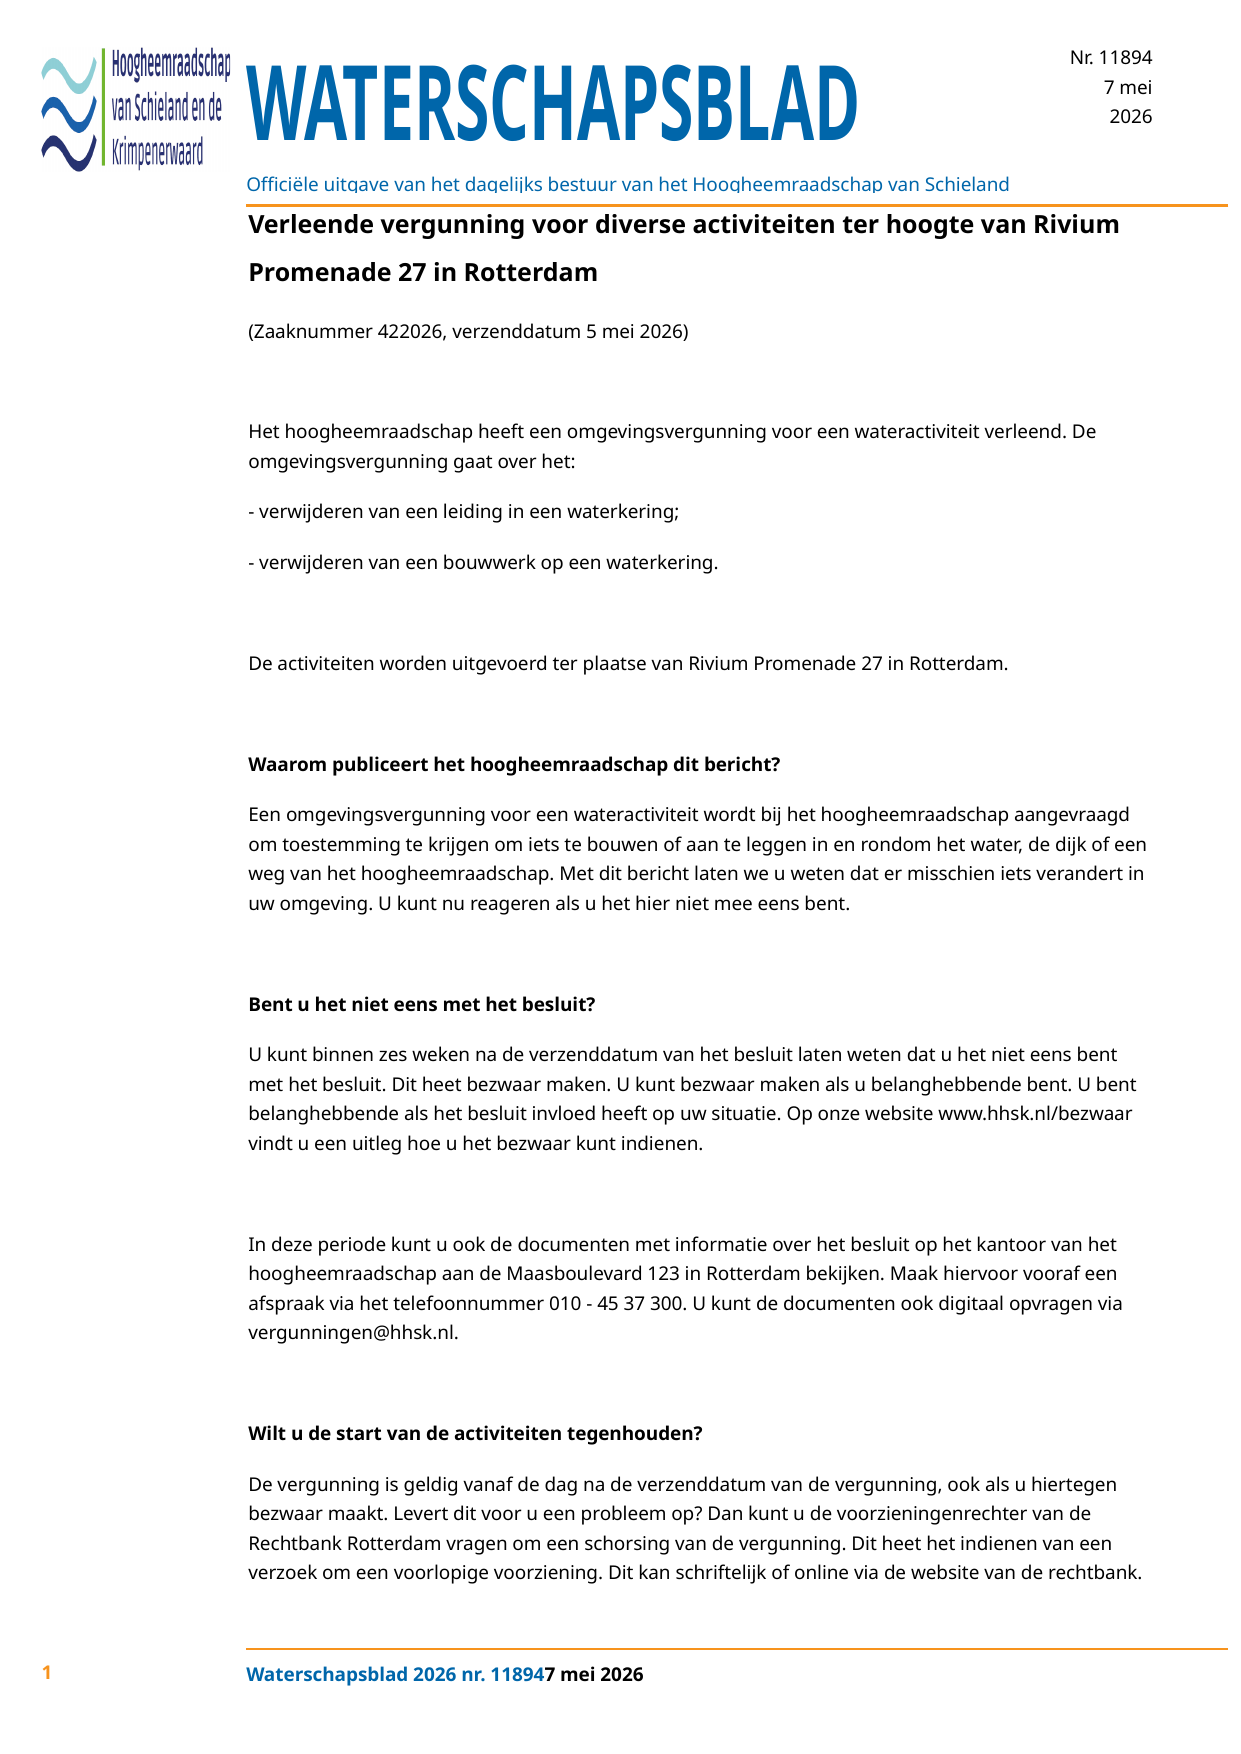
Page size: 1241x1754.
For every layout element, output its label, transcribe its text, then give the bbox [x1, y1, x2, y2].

text - verwijderen van een leiding in een waterkering; [248, 499, 1152, 524]
text U kunt binnen zes weken na de verzenddatum van het besluit laten weten dat u het niet eens bent met het besluit. Dit heet bezwaar maken. U kunt bezwaar maken als u belanghebbende bent. U bent belanghebbende als het besluit invloed heeft op uw situatie. Op onze website www.hhsk.nl/bezwaar vindt u een uitleg hoe u het bezwaar kunt indienen. [248, 1041, 1152, 1156]
text Waarom publiceert het hoogheemraadschap dit bericht? [248, 751, 1152, 777]
text Bent u het niet eens met het besluit? [248, 991, 1152, 1017]
text - verwijderen van een bouwwerk op een waterkering. [248, 549, 1152, 575]
text Verleende vergunning voor diverse activiteiten ter hoogte van Rivium Promenade 27 in Rotterdam [248, 207, 1152, 288]
picture [41, 47, 231, 172]
text (Zaaknummer 422026, verzenddatum 5 mei 2026) [248, 318, 1152, 344]
text Wilt u de start van de activiteiten tegenhouden? [248, 1420, 1152, 1446]
text Een omgevingsvergunning voor een wateractiviteit wordt bij het hoogheemraadschap aangevraagd om toestemming te krijgen om iets te bouwen of aan te leggen in en rondom het water, de dijk of een weg van het hoogheemraadschap. Met dit bericht laten we u weten dat er misschien iets verandert in uw omgeving. U kunt nu reageren als u het hier niet mee eens bent. [248, 801, 1152, 916]
text De vergunning is geldig vanaf de dag na de verzenddatum van de vergunning, ook als u hiertegen bezwaar maakt. Levert dit voor u een probleem op? Dan kunt u de voorzieningenrechter van de Rechtbank Rotterdam vragen om een schorsing van de vergunning. Dit heet het indienen van een verzoek om een voorlopige voorziening. Dit kan schriftelijk of online via de website van de rechtbank. [248, 1471, 1152, 1585]
text De activiteiten worden uitgevoerd ter plaatse van Rivium Promenade 27 in Rotterdam. [248, 650, 1152, 676]
text Het hoogheemraadschap heeft een omgevingsvergunning voor een wateractiviteit verleend. De omgevingsvergunning gaat over het: [248, 419, 1152, 474]
text In deze periode kunt u ook de documenten met informatie over het besluit op het kantoor van het hoogheemraadschap aan de Maasboulevard 123 in Rotterdam bekijken. Maak hiervoor vooraf een afspraak via het telefoonnummer 010 - 45 37 300. U kunt de documenten ook digitaal opvragen via vergunningen@hhsk.nl. [248, 1231, 1152, 1345]
